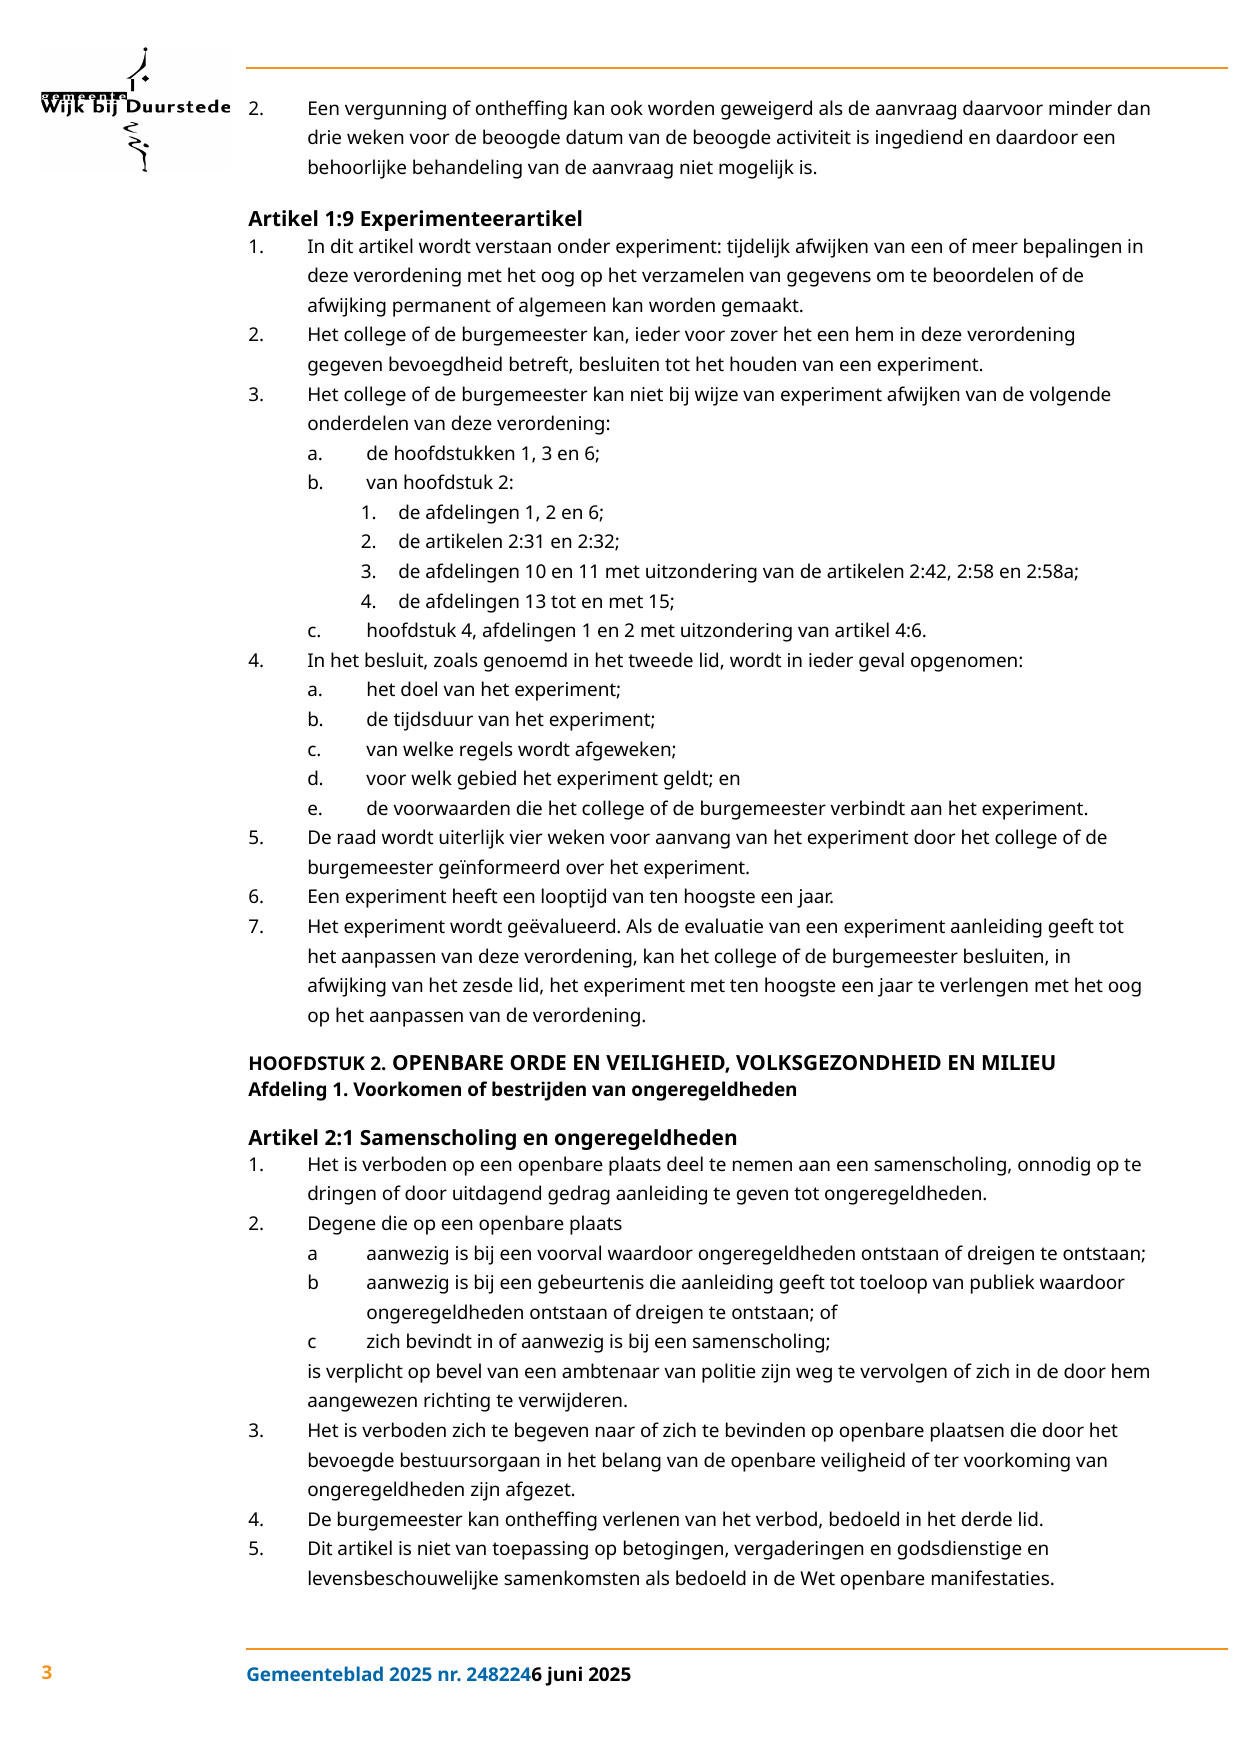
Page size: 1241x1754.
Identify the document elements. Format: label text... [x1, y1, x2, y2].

list de afdelingen 13 tot en met 15; [361, 588, 1152, 613]
list de voorwaarden die het college of de burgemeester verbindt aan het experiment. [307, 795, 1152, 821]
list de afdelingen 1, 2 en 6; [361, 499, 1152, 525]
list aanwezig is bij een voorval waardoor ongeregeldheden ontstaan of dreigen te ontstaan; [307, 1240, 1152, 1266]
list Het is verboden zich te begeven naar of zich te bevinden op openbare plaatsen die door het bevoegde bestuursorgaan in het belang van de openbare veiligheid of ter voorkoming van ongeregeldheden zijn afgezet. [248, 1417, 1152, 1502]
list Het college of de burgemeester kan, ieder voor zover het een hem in deze verordening gegeven bevoegdheid betreft, besluiten tot het houden van een experiment. [248, 322, 1152, 377]
text HOOFDSTUK 2. OPENBARE ORDE EN VEILIGHEID, VOLKSGEZONDHEID EN MILIEU [248, 1048, 1152, 1076]
text Artikel 2:1 Samenscholing en ongeregeldheden [248, 1123, 1152, 1151]
text Afdeling 1. Voorkomen of bestrijden van ongeregeldheden [248, 1076, 1152, 1102]
list Het experiment wordt geëvalueerd. Als de evaluatie van een experiment aanleiding geeft tot het aanpassen van deze verordening, kan het college of de burgemeester besluiten, in afwijking van het zesde lid, het experiment met ten hoogste een jaar te verlengen met het oog op het aanpassen van de verordening. [248, 913, 1152, 1028]
list Het is verboden op een openbare plaats deel te nemen aan een samenscholing, onnodig op te dringen of door uitdagend gedrag aanleiding te geven tot ongeregeldheden. [248, 1151, 1152, 1206]
list van welke regels wordt afgeweken; [307, 736, 1152, 761]
list Dit artikel is niet van toepassing op betogingen, vergaderingen en godsdienstige en levensbeschouwelijke samenkomsten als bedoeld in de Wet openbare manifestaties. [248, 1536, 1152, 1591]
list de afdelingen 10 en 11 met uitzondering van de artikelen 2:42, 2:58 en 2:58a; [361, 558, 1152, 584]
list In het besluit, zoals genoemd in het tweede lid, wordt in ieder geval opgenomen: [248, 647, 1152, 673]
list zich bevindt in of aanwezig is bij een samenscholing; [307, 1328, 1152, 1354]
list het doel van het experiment; [307, 677, 1152, 702]
list de tijdsduur van het experiment; [307, 706, 1152, 732]
list Degene die op een openbare plaats [248, 1210, 1152, 1236]
list hoofdstuk 4, afdelingen 1 en 2 met uitzondering van artikel 4:6. [307, 617, 1152, 643]
list Een experiment heeft een looptijd van ten hoogste een jaar. [248, 884, 1152, 909]
picture [41, 47, 231, 172]
list is verplicht op bevel van een ambtenaar van politie zijn weg te vervolgen of zich in de door hem aangewezen richting te verwijderen. [248, 1358, 1152, 1413]
list van hoofdstuk 2: [307, 469, 1152, 495]
list De raad wordt uiterlijk vier weken voor aanvang van het experiment door het college of de burgemeester geïnformeerd over het experiment. [248, 824, 1152, 880]
list Een vergunning of ontheffing kan ook worden geweigerd als de aanvraag daarvoor minder dan drie weken voor de beoogde datum van de beoogde activiteit is ingediend en daardoor een behoorlijke behandeling van de aanvraag niet mogelijk is. [248, 95, 1152, 180]
list de hoofdstukken 1, 3 en 6; [307, 440, 1152, 466]
list In dit artikel wordt verstaan onder experiment: tijdelijk afwijken van een of meer bepalingen in deze verordening met het oog op het verzamelen van gegevens om te beoordelen of de afwijking permanent of algemeen kan worden gemaakt. [248, 233, 1152, 318]
list De burgemeester kan ontheffing verlenen van het verbod, bedoeld in het derde lid. [248, 1506, 1152, 1532]
text Artikel 1:9 Experimenteerartikel [248, 204, 1152, 233]
list Het college of de burgemeester kan niet bij wijze van experiment afwijken van de volgende onderdelen van deze verordening: [248, 381, 1152, 436]
list de artikelen 2:31 en 2:32; [361, 529, 1152, 554]
list aanwezig is bij een gebeurtenis die aanleiding geeft tot toeloop van publiek waardoor ongeregeldheden ontstaan of dreigen te ontstaan; of [307, 1269, 1152, 1325]
list voor welk gebied het experiment geldt; en [307, 765, 1152, 791]
